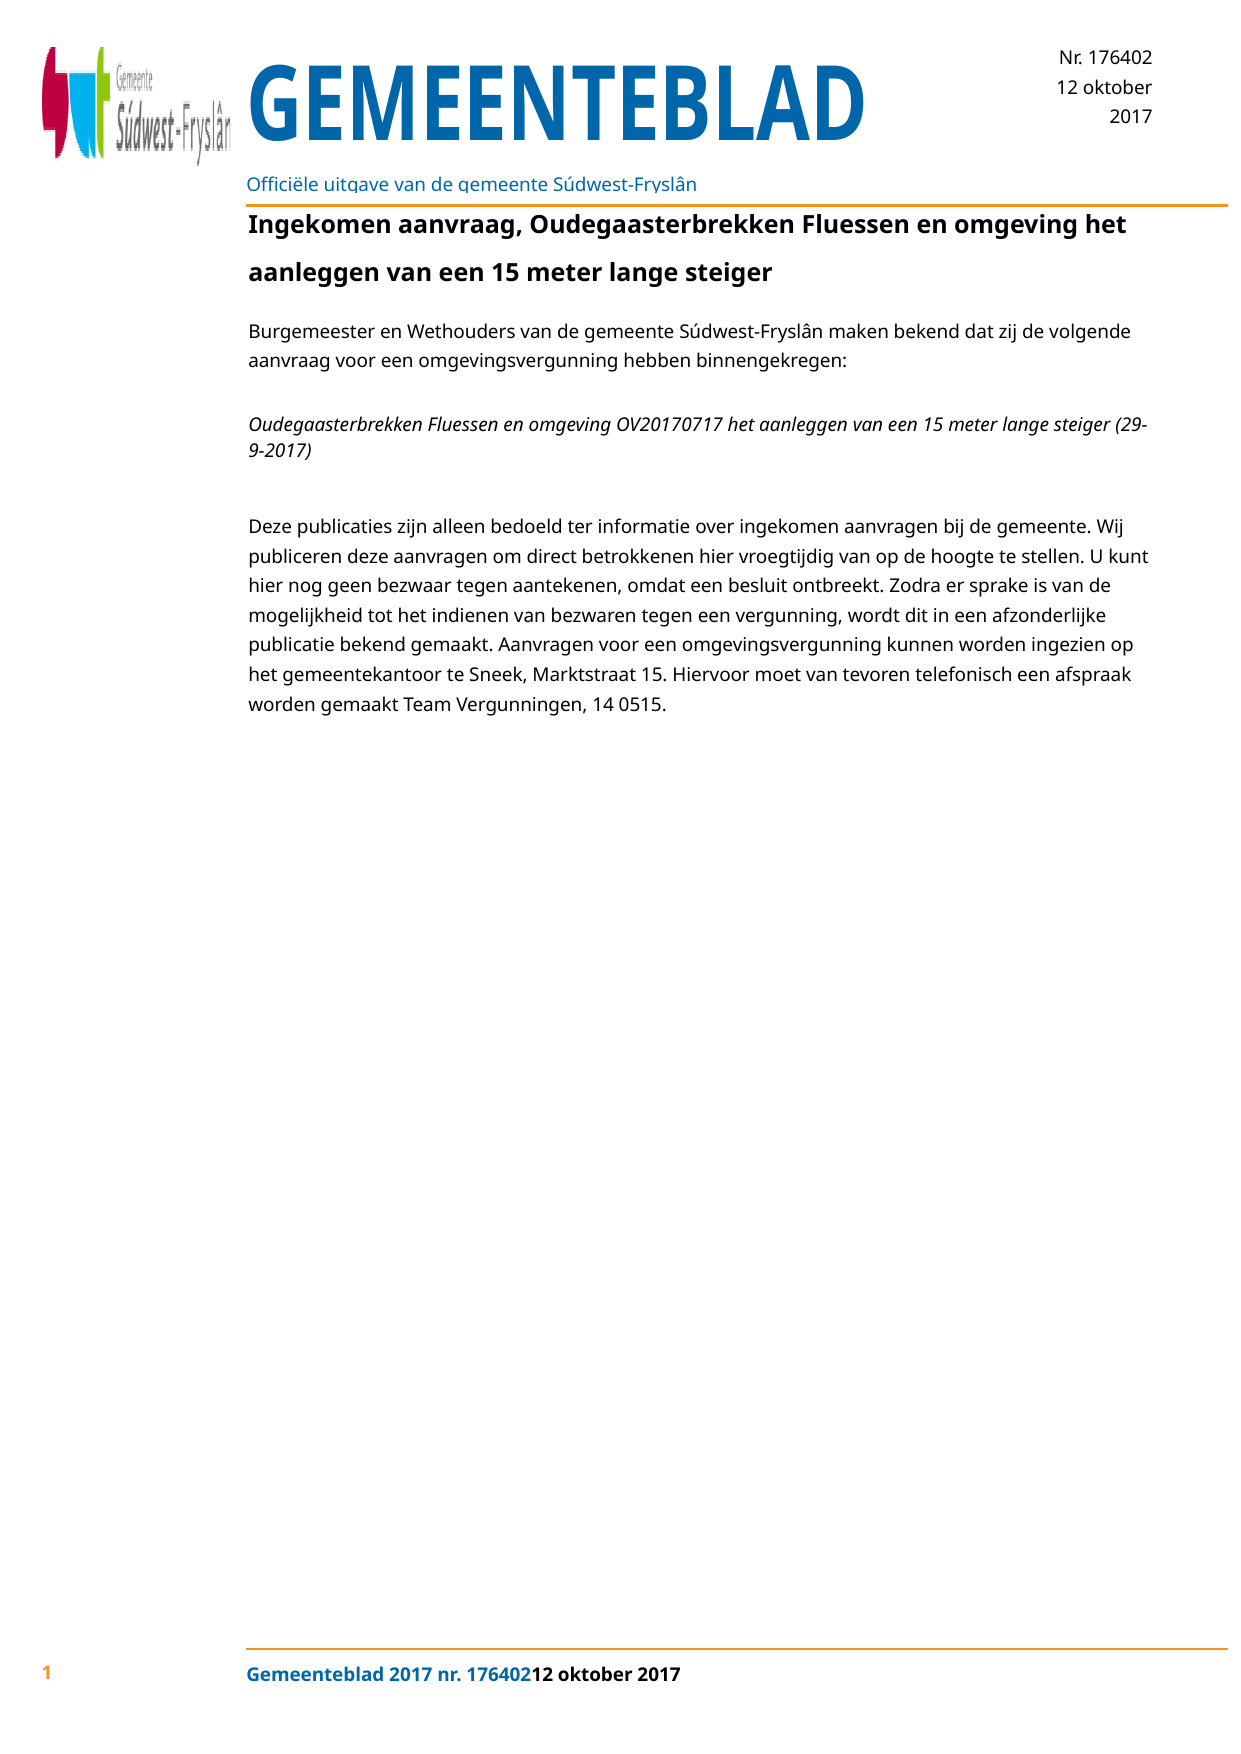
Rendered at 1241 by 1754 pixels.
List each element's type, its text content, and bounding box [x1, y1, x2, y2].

text Ingekomen aanvraag, Oudegaasterbrekken Fluessen en omgeving het aanleggen van een 15 meter lange steiger [248, 207, 1152, 288]
text Burgemeester en Wethouders van de gemeente Súdwest-Fryslân maken bekend dat zij de volgende aanvraag voor een omgevingsvergunning hebben binnengekregen: [248, 318, 1152, 373]
picture [41, 47, 231, 172]
text Deze publicaties zijn alleen bedoeld ter informatie over ingekomen aanvragen bij de gemeente. Wij publiceren deze aanvragen om direct betrokkenen hier vroegtijdig van op de hoogte te stellen. U kunt hier nog geen bezwaar tegen aantekenen, omdat een besluit ontbreekt. Zodra er sprake is van de mogelijkheid tot het indienen van bezwaren tegen een vergunning, wordt dit in een afzonderlijke publicatie bekend gemaakt. Aanvragen voor een omgevingsvergunning kunnen worden ingezien op het gemeentekantoor te Sneek, Marktstraat 15. Hiervoor moet van tevoren telefonisch een afspraak worden gemaakt Team Vergunningen, 14 0515. [248, 513, 1152, 717]
text Oudegaasterbrekken Fluessen en omgeving OV20170717 het aanleggen van een 15 meter lange steiger (29-9-2017) [248, 411, 1152, 463]
